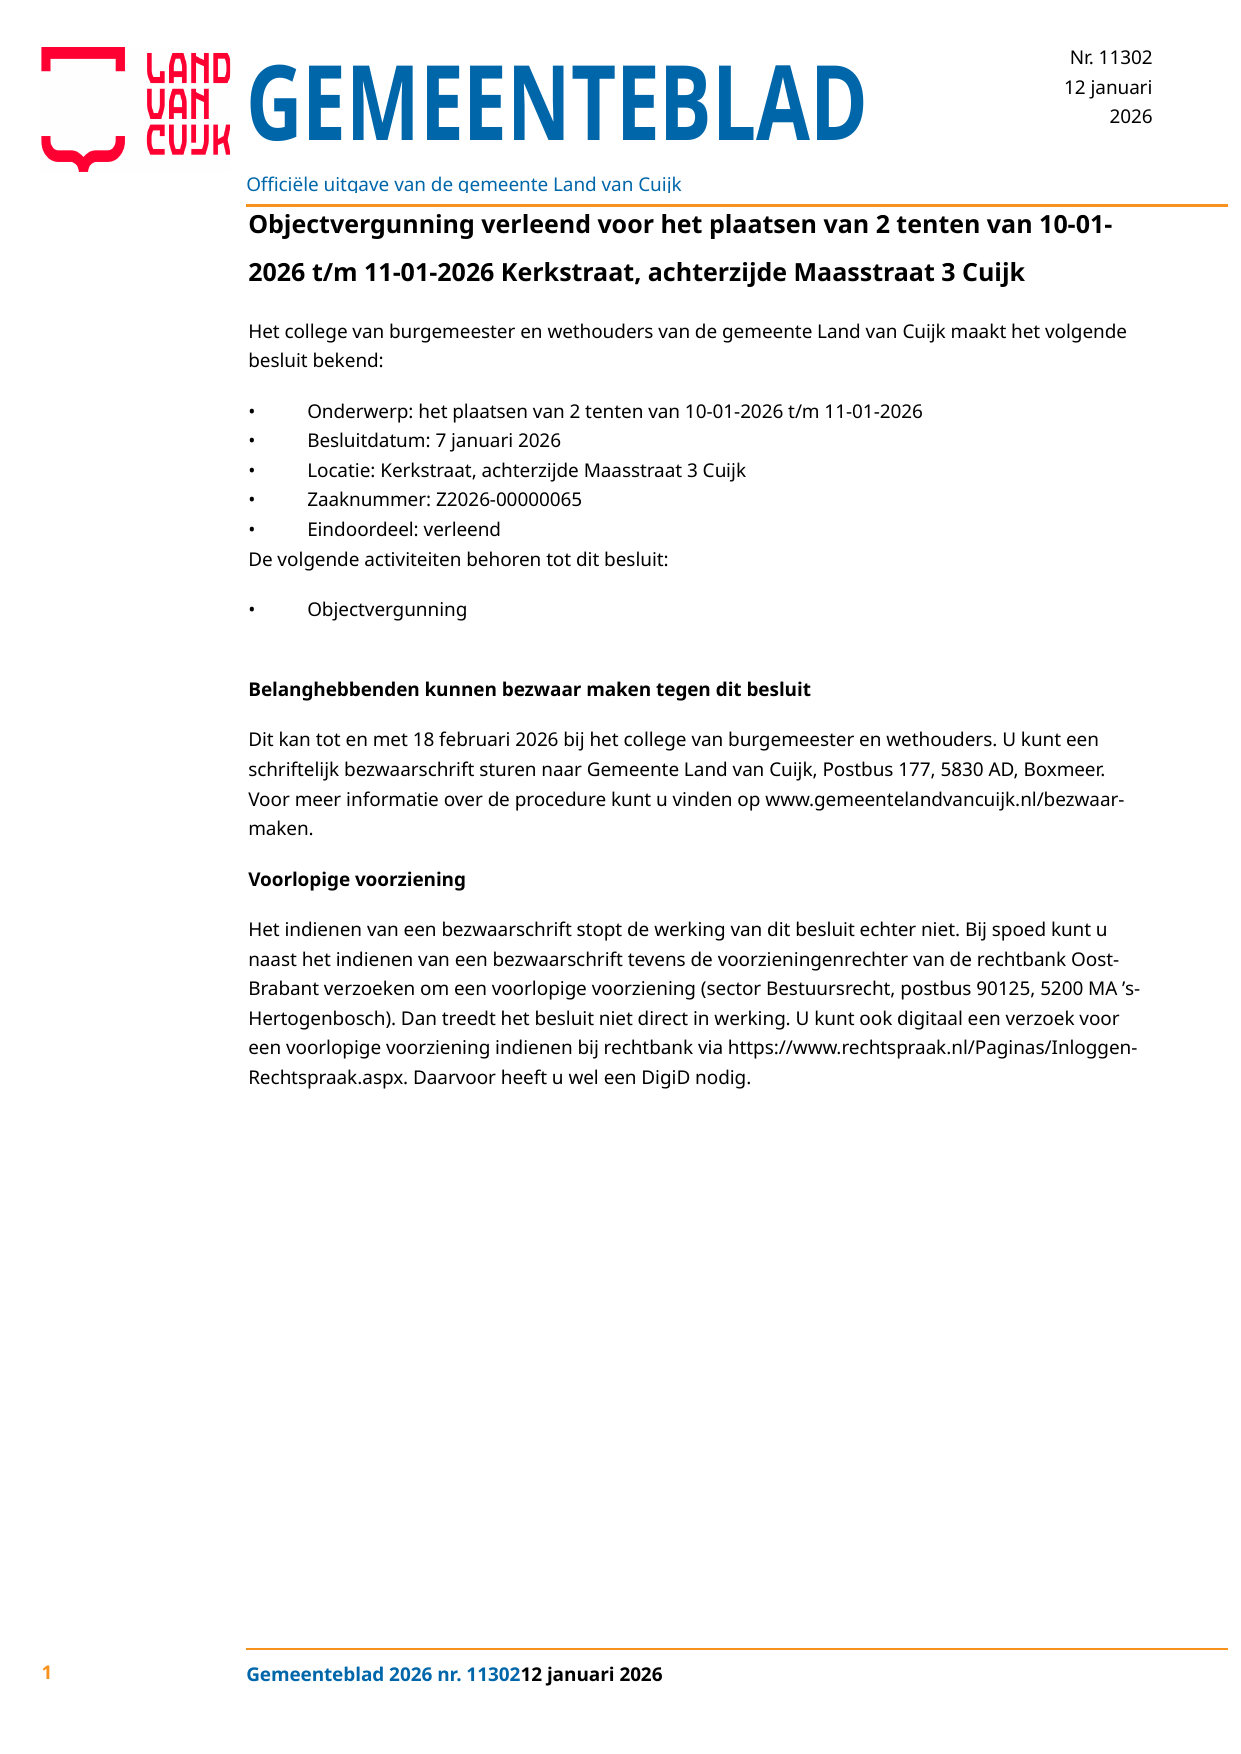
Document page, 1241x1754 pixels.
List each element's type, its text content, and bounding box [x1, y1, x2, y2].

list Onderwerp: het plaatsen van 2 tenten van 10-01-2026 t/m 11-01-2026 [248, 398, 1152, 424]
text Dit kan tot en met 18 februari 2026 bij het college van burgemeester en wethouders. U kunt een schriftelijk bezwaarschrift sturen naar Gemeente Land van Cuijk, Postbus 177, 5830 AD, Boxmeer. Voor meer informatie over de procedure kunt u vinden op www.gemeentelandvancuijk.nl/bezwaar-maken. [248, 727, 1152, 841]
list Objectvergunning [248, 596, 1152, 622]
list Zaaknummer: Z2026-00000065 [248, 487, 1152, 512]
picture [41, 47, 231, 172]
list Locatie: Kerkstraat, achterzijde Maasstraat 3 Cuijk [248, 457, 1152, 483]
list Besluitdatum: 7 januari 2026 [248, 427, 1152, 453]
text De volgende activiteiten behoren tot dit besluit: [248, 546, 1152, 572]
text Voorlopige voorziening [248, 866, 1152, 892]
text Het indienen van een bezwaarschrift stopt de werking van dit besluit echter niet. Bij spoed kunt u naast het indienen van een bezwaarschrift tevens de voorzieningenrechter van de rechtbank Oost-Brabant verzoeken om een voorlopige voorziening (sector Bestuursrecht, postbus 90125, 5200 MA ’s-Hertogenbosch). Dan treedt het besluit niet direct in werking. U kunt ook digitaal een verzoek voor een voorlopige voorziening indienen bij rechtbank via https://www.rechtspraak.nl/Paginas/Inloggen-Rechtspraak.aspx. Daarvoor heeft u wel een DigiD nodig. [248, 916, 1152, 1090]
text Objectvergunning verleend voor het plaatsen van 2 tenten van 10-01-2026 t/m 11-01-2026 Kerkstraat, achterzijde Maasstraat 3 Cuijk [248, 207, 1152, 288]
list Eindoordeel: verleend [248, 516, 1152, 542]
text Belanghebbenden kunnen bezwaar maken tegen dit besluit [248, 676, 1152, 702]
text Het college van burgemeester en wethouders van de gemeente Land van Cuijk maakt het volgende besluit bekend: [248, 318, 1152, 373]
